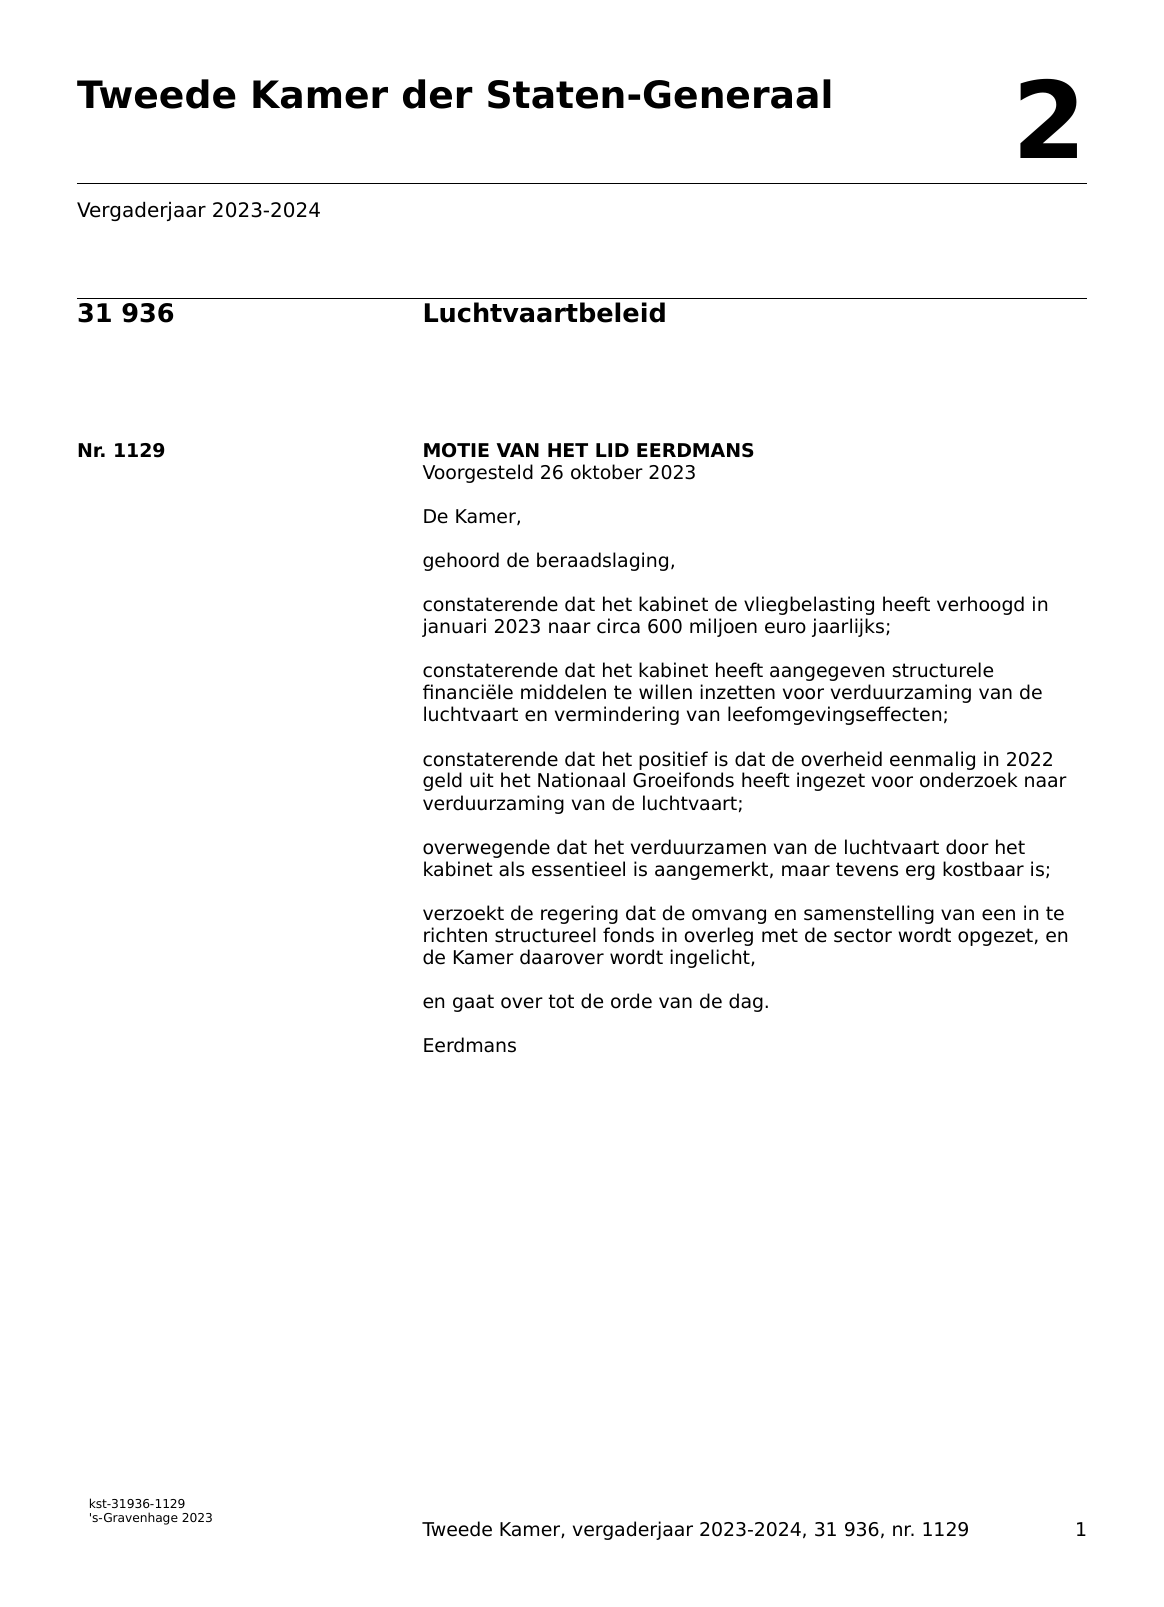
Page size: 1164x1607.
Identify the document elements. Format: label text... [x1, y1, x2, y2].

text kst-31936-1129 [88, 1497, 323, 1511]
text verzoekt de regering dat de omvang en samenstelling van een in te richten structureel fonds in overleg met de sector wordt opgezet, en de Kamer daarover wordt ingelicht, [422, 903, 1087, 969]
text constaterende dat het kabinet heeft aangegeven structurele financiële middelen te willen inzetten voor verduurzaming van de luchtvaart en vermindering van leefomgevingseffecten; [422, 660, 1087, 726]
text De Kamer, [422, 506, 1087, 528]
text Voorgesteld 26 oktober 2023 [422, 462, 1087, 484]
text 's-Gravenhage 2023 [88, 1511, 323, 1525]
text overwegende dat het verduurzamen van de luchtvaart door het kabinet als essentieel is aangemerkt, maar tevens erg kostbaar is; [422, 837, 1087, 881]
text en gaat over tot de orde van de dag. [422, 991, 1087, 1013]
text constaterende dat het positief is dat de overheid eenmalig in 2022 geld uit het Nationaal Groeifonds heeft ingezet voor onderzoek naar verduurzaming van de luchtvaart; [422, 748, 1087, 814]
text gehoord de beraadslaging, [422, 550, 1087, 572]
table_cell Vergaderjaar 2023-2024 [77, 184, 1087, 298]
text Eerdmans [422, 1035, 1087, 1057]
table_header Tweede Kamer der Staten-Generaal [77, 59, 886, 183]
table_header 2 [886, 59, 1087, 183]
subtitle 31 936 Luchtvaartbeleid [77, 299, 1087, 329]
text constaterende dat het kabinet de vliegbelasting heeft verhoogd in januari 2023 naar circa 600 miljoen euro jaarlijks; [422, 594, 1087, 638]
subtitle Nr. 1129 MOTIE VAN HET LID EERDMANS [77, 440, 1087, 462]
